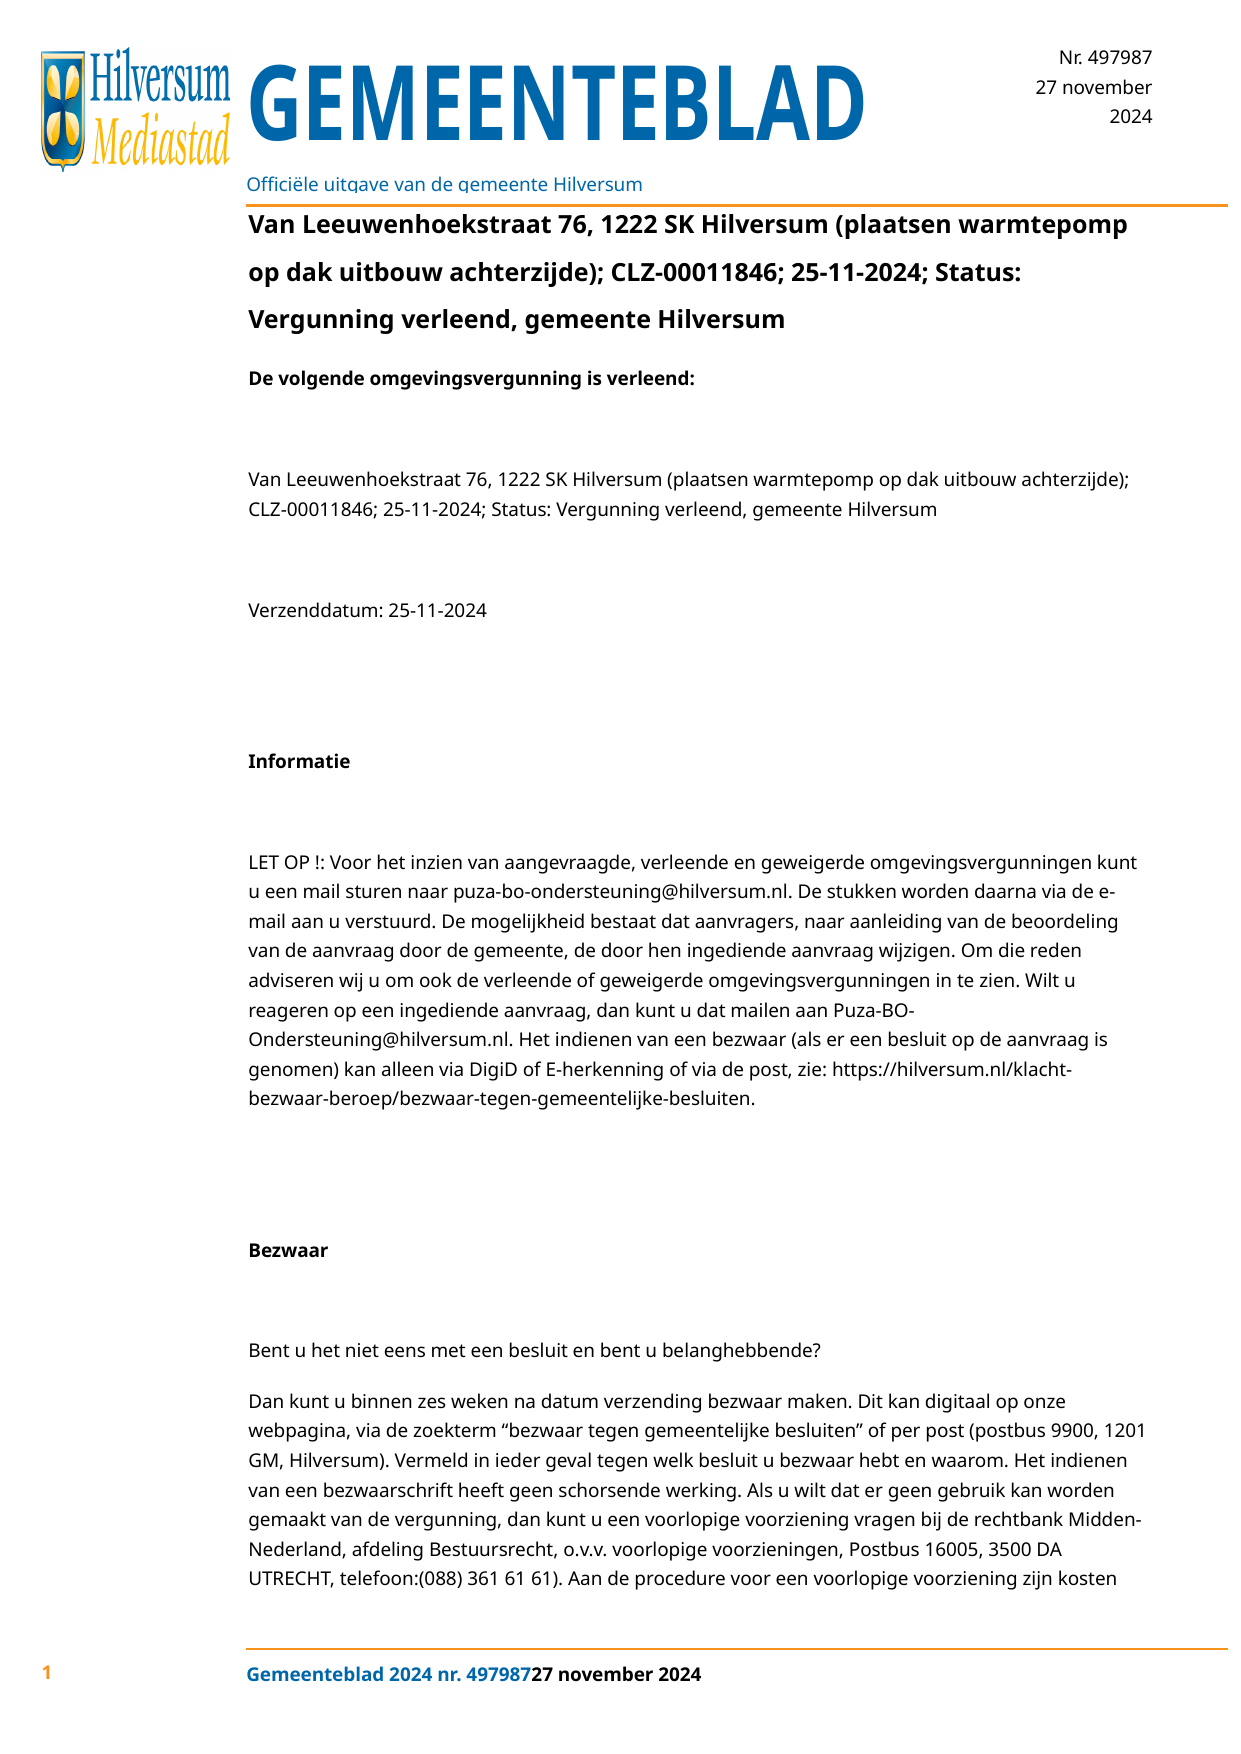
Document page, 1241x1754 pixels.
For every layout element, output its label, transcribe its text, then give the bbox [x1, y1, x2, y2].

text LET OP !: Voor het inzien van aangevraagde, verleende en geweigerde omgevingsvergunningen kunt u een mail sturen naar puza-bo-ondersteuning@hilversum.nl. De stukken worden daarna via de e-mail aan u verstuurd. De mogelijkheid bestaat dat aanvragers, naar aanleiding van de beoordeling van de aanvraag door de gemeente, de door hen ingediende aanvraag wijzigen. Om die reden adviseren wij u om ook de verleende of geweigerde omgevingsvergunningen in te zien. Wilt u reageren op een ingediende aanvraag, dan kunt u dat mailen aan Puza-BO-Ondersteuning@hilversum.nl. Het indienen van een bezwaar (als er een besluit op de aanvraag is genomen) kan alleen via DigiD of E-herkenning of via de post, zie: https://hilversum.nl/klacht-bezwaar-beroep/bezwaar-tegen-gemeentelijke-besluiten. [248, 849, 1152, 1111]
text Van Leeuwenhoekstraat 76, 1222 SK Hilversum (plaatsen warmtepomp op dak uitbouw achterzijde); CLZ-00011846; 25-11-2024; Status: Vergunning verleend, gemeente Hilversum [248, 207, 1152, 336]
text De volgende omgevingsvergunning is verleend: [248, 366, 1152, 391]
picture [41, 47, 231, 172]
text Bent u het niet eens met een besluit en bent u belanghebbende? [248, 1338, 1152, 1363]
text Verzenddatum: 25-11-2024 [248, 597, 1152, 622]
text Bezwaar [248, 1237, 1152, 1262]
text Informatie [248, 748, 1152, 774]
text Van Leeuwenhoekstraat 76, 1222 SK Hilversum (plaatsen warmtepomp op dak uitbouw achterzijde); CLZ-00011846; 25-11-2024; Status: Vergunning verleend, gemeente Hilversum [248, 466, 1152, 522]
text Dan kunt u binnen zes weken na datum verzending bezwaar maken. Dit kan digitaal op onze webpagina, via de zoekterm “bezwaar tegen gemeentelijke besluiten” of per post (postbus 9900, 1201 GM, Hilversum). Vermeld in ieder geval tegen welk besluit u bezwaar hebt en waarom. Het indienen van een bezwaarschrift heeft geen schorsende werking. Als u wilt dat er geen gebruik kan worden gemaakt van de vergunning, dan kunt u een voorlopige voorziening vragen bij de rechtbank Midden-Nederland, afdeling Bestuursrecht, o.v.v. voorlopige voorzieningen, Postbus 16005, 3500 DA UTRECHT, telefoon:(088) 361 61 61). Aan de procedure voor een voorlopige voorziening zijn kosten [248, 1388, 1152, 1591]
